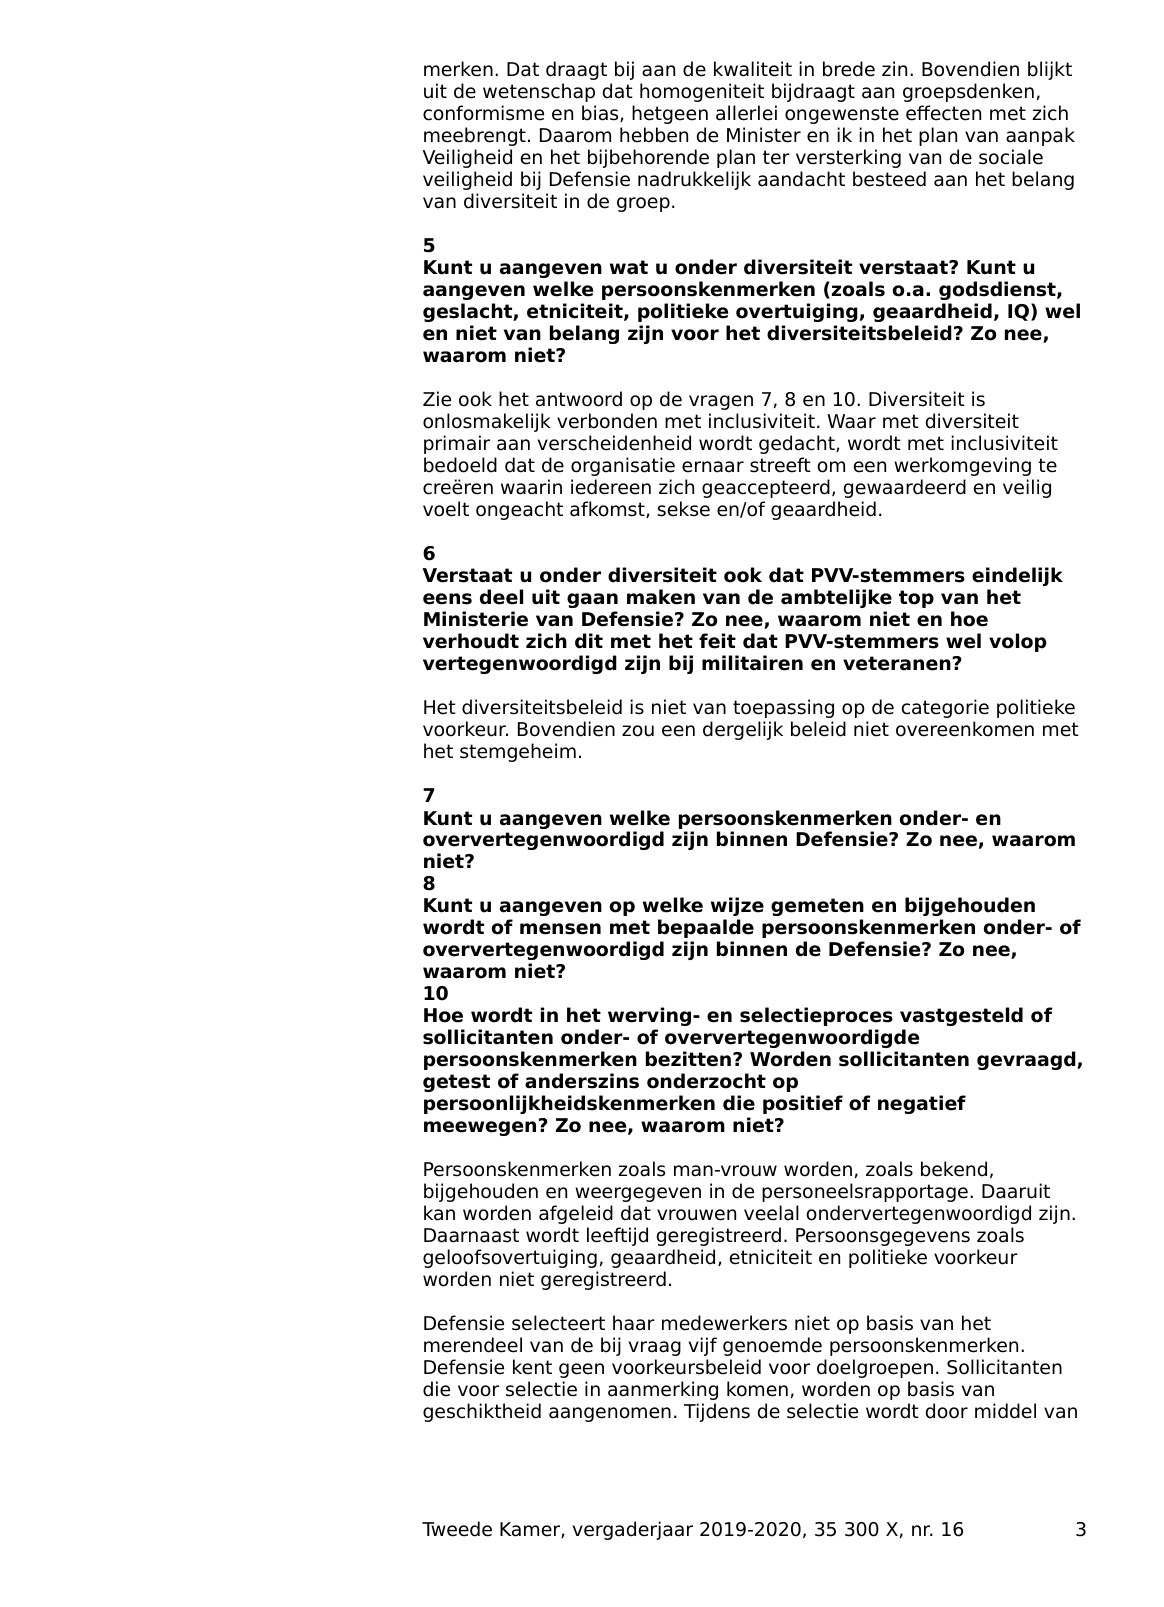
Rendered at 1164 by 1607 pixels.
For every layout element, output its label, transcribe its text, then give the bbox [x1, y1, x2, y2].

text Kunt u aangeven op welke wijze gemeten en bijgehouden wordt of mensen met bepaalde persoonskenmerken onder- of oververtegenwoordigd zijn binnen de Defensie? Zo nee, waarom niet? [422, 895, 1087, 983]
text Zie ook het antwoord op de vragen 7, 8 en 10. Diversiteit is onlosmakelijk verbonden met inclusiviteit. Waar met diversiteit primair aan verscheidenheid wordt gedacht, wordt met inclusiviteit bedoeld dat de organisatie ernaar streeft om een werkomgeving te creëren waarin iedereen zich geaccepteerd, gewaardeerd en veilig voelt ongeacht afkomst, sekse en/of geaardheid. [422, 389, 1087, 521]
text 10 [422, 983, 1087, 1005]
text Defensie selecteert haar medewerkers niet op basis van het merendeel van de bij vraag vijf genoemde persoonskenmerken. Defensie kent geen voorkeursbeleid voor doelgroepen. Sollicitanten die voor selectie in aanmerking komen, worden op basis van geschiktheid aangenomen. Tijdens de selectie wordt door middel van [422, 1313, 1087, 1423]
text 8 [422, 873, 1087, 895]
text merken. Dat draagt bij aan de kwaliteit in brede zin. Bovendien blijkt uit de wetenschap dat homogeniteit bijdraagt aan groepsdenken, conformisme en bias, hetgeen allerlei ongewenste effecten met zich meebrengt. Daarom hebben de Minister en ik in het plan van aanpak Veiligheid en het bijbehorende plan ter versterking van de sociale veiligheid bij Defensie nadrukkelijk aandacht besteed aan het belang van diversiteit in de groep. [422, 59, 1087, 213]
text Kunt u aangeven wat u onder diversiteit verstaat? Kunt u aangeven welke persoonskenmerken (zoals o.a. godsdienst, geslacht, etniciteit, politieke overtuiging, geaardheid, IQ) wel en niet van belang zijn voor het diversiteitsbeleid? Zo nee, waarom niet? [422, 257, 1087, 367]
text 5 [422, 235, 1087, 257]
text Het diversiteitsbeleid is niet van toepassing op de categorie politieke voorkeur. Bovendien zou een dergelijk beleid niet overeenkomen met het stemgeheim. [422, 697, 1087, 763]
text 7 [422, 785, 1087, 807]
text 6 [422, 543, 1087, 565]
text Hoe wordt in het werving- en selectieproces vastgesteld of sollicitanten onder- of oververtegenwoordigde persoonskenmerken bezitten? Worden sollicitanten gevraagd, getest of anderszins onderzocht op persoonlijkheidskenmerken die positief of negatief meewegen? Zo nee, waarom niet? [422, 1005, 1087, 1137]
text Persoonskenmerken zoals man-vrouw worden, zoals bekend, bijgehouden en weergegeven in de personeelsrapportage. Daaruit kan worden afgeleid dat vrouwen veelal ondervertegenwoordigd zijn. Daarnaast wordt leeftijd geregistreerd. Persoonsgegevens zoals geloofsovertuiging, geaardheid, etniciteit en politieke voorkeur worden niet geregistreerd. [422, 1159, 1087, 1291]
text Kunt u aangeven welke persoonskenmerken onder- en oververtegenwoordigd zijn binnen Defensie? Zo nee, waarom niet? [422, 807, 1087, 873]
text Verstaat u onder diversiteit ook dat PVV-stemmers eindelijk eens deel uit gaan maken van de ambtelijke top van het Ministerie van Defensie? Zo nee, waarom niet en hoe verhoudt zich dit met het feit dat PVV-stemmers wel volop vertegenwoordigd zijn bij militairen en veteranen? [422, 565, 1087, 675]
